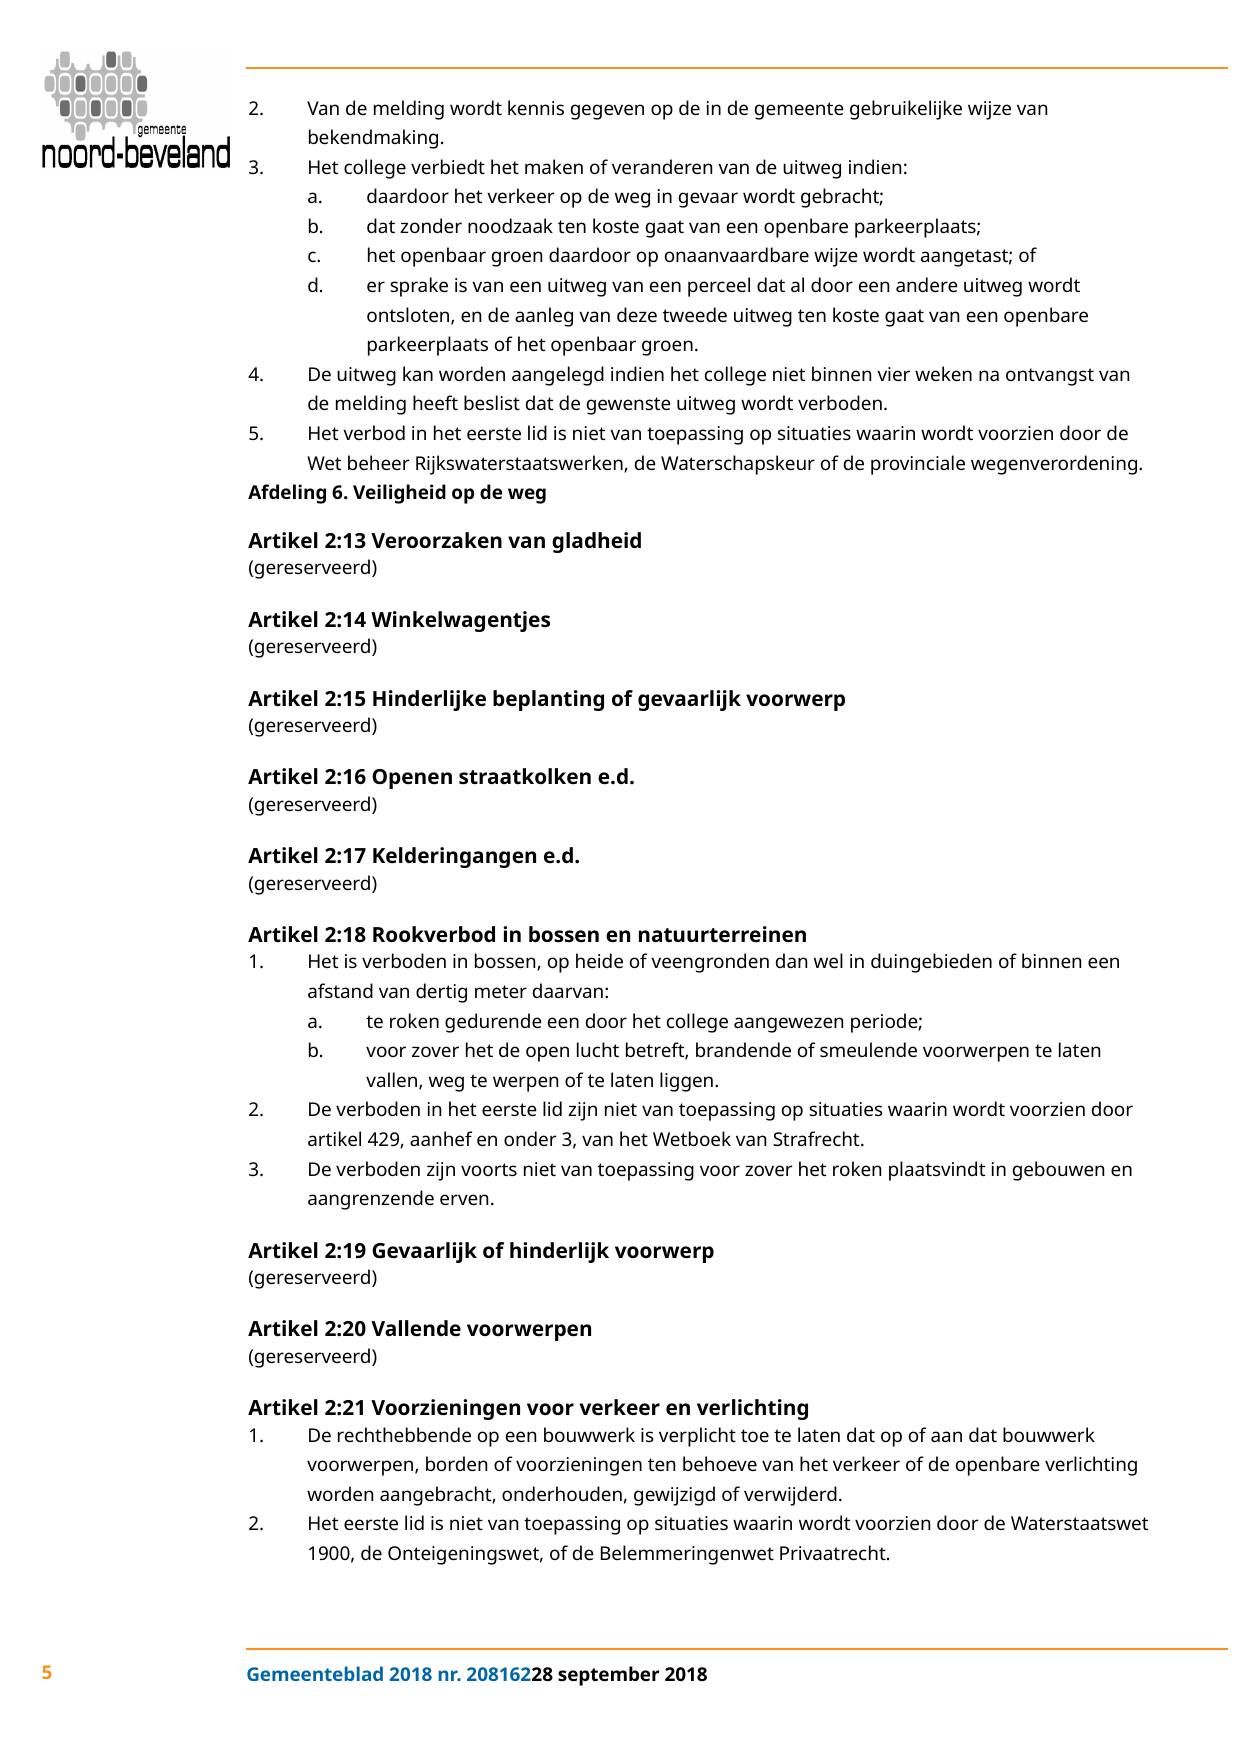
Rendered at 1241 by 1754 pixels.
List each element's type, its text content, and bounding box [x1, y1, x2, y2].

list er sprake is van een uitweg van een perceel dat al door een andere uitweg wordt ontsloten, en de aanleg van deze tweede uitweg ten koste gaat van een openbare parkeerplaats of het openbaar groen. [307, 272, 1152, 357]
list dat zonder noodzaak ten koste gaat van een openbare parkeerplaats; [307, 213, 1152, 239]
list De rechthebbende op een bouwwerk is verplicht toe te laten dat op of aan dat bouwwerk voorwerpen, borden of voorzieningen ten behoeve van het verkeer of de openbare verlichting worden aangebracht, onderhouden, gewijzigd of verwijderd. [248, 1422, 1152, 1507]
list Het verbod in het eerste lid is niet van toepassing op situaties waarin wordt voorzien door de Wet beheer Rijkswaterstaatswerken, de Waterschapskeur of de provinciale wegenverordening. [248, 420, 1152, 476]
text Artikel 2:20 Vallende voorwerpen [248, 1314, 1152, 1343]
list Het college verbiedt het maken of veranderen van de uitweg indien: [248, 154, 1152, 180]
list Het is verboden in bossen, op heide of veengronden dan wel in duingebieden of binnen een afstand van dertig meter daarvan: [248, 949, 1152, 1004]
text (gereserveerd) [248, 554, 1152, 580]
text (gereserveerd) [248, 1343, 1152, 1369]
text Artikel 2:18 Rookverbod in bossen en natuurterreinen [248, 920, 1152, 949]
text Afdeling 6. Veiligheid op de weg [248, 479, 1152, 505]
list De uitweg kan worden aangelegd indien het college niet binnen vier weken na ontvangst van de melding heeft beslist dat de gewenste uitweg wordt verboden. [248, 361, 1152, 416]
text (gereserveerd) [248, 791, 1152, 817]
text Artikel 2:17 Kelderingangen e.d. [248, 841, 1152, 870]
text Artikel 2:15 Hinderlijke beplanting of gevaarlijk voorwerp [248, 684, 1152, 712]
list voor zover het de open lucht betreft, brandende of smeulende voorwerpen te laten vallen, weg te werpen of te laten liggen. [307, 1037, 1152, 1093]
text Artikel 2:16 Openen straatkolken e.d. [248, 762, 1152, 791]
text (gereserveerd) [248, 1264, 1152, 1290]
list Het eerste lid is niet van toepassing op situaties waarin wordt voorzien door de Waterstaatswet 1900, de Onteigeningswet, of de Belemmeringenwet Privaatrecht. [248, 1511, 1152, 1566]
list het openbaar groen daardoor op onaanvaardbare wijze wordt aangetast; of [307, 243, 1152, 268]
list De verboden in het eerste lid zijn niet van toepassing op situaties waarin wordt voorzien door artikel 429, aanhef en onder 3, van het Wetboek van Strafrecht. [248, 1097, 1152, 1152]
text Artikel 2:13 Veroorzaken van gladheid [248, 526, 1152, 554]
text Artikel 2:19 Gevaarlijk of hinderlijk voorwerp [248, 1236, 1152, 1264]
list te roken gedurende een door het college aangewezen periode; [307, 1008, 1152, 1033]
text (gereserveerd) [248, 633, 1152, 659]
picture [41, 47, 231, 172]
text (gereserveerd) [248, 712, 1152, 738]
text Artikel 2:21 Voorzieningen voor verkeer en verlichting [248, 1393, 1152, 1422]
list De verboden zijn voorts niet van toepassing voor zover het roken plaatsvindt in gebouwen en aangrenzende erven. [248, 1156, 1152, 1211]
list Van de melding wordt kennis gegeven op de in de gemeente gebruikelijke wijze van bekendmaking. [248, 95, 1152, 150]
text Artikel 2:14 Winkelwagentjes [248, 605, 1152, 633]
text (gereserveerd) [248, 870, 1152, 896]
list daardoor het verkeer op de weg in gevaar wordt gebracht; [307, 183, 1152, 209]
